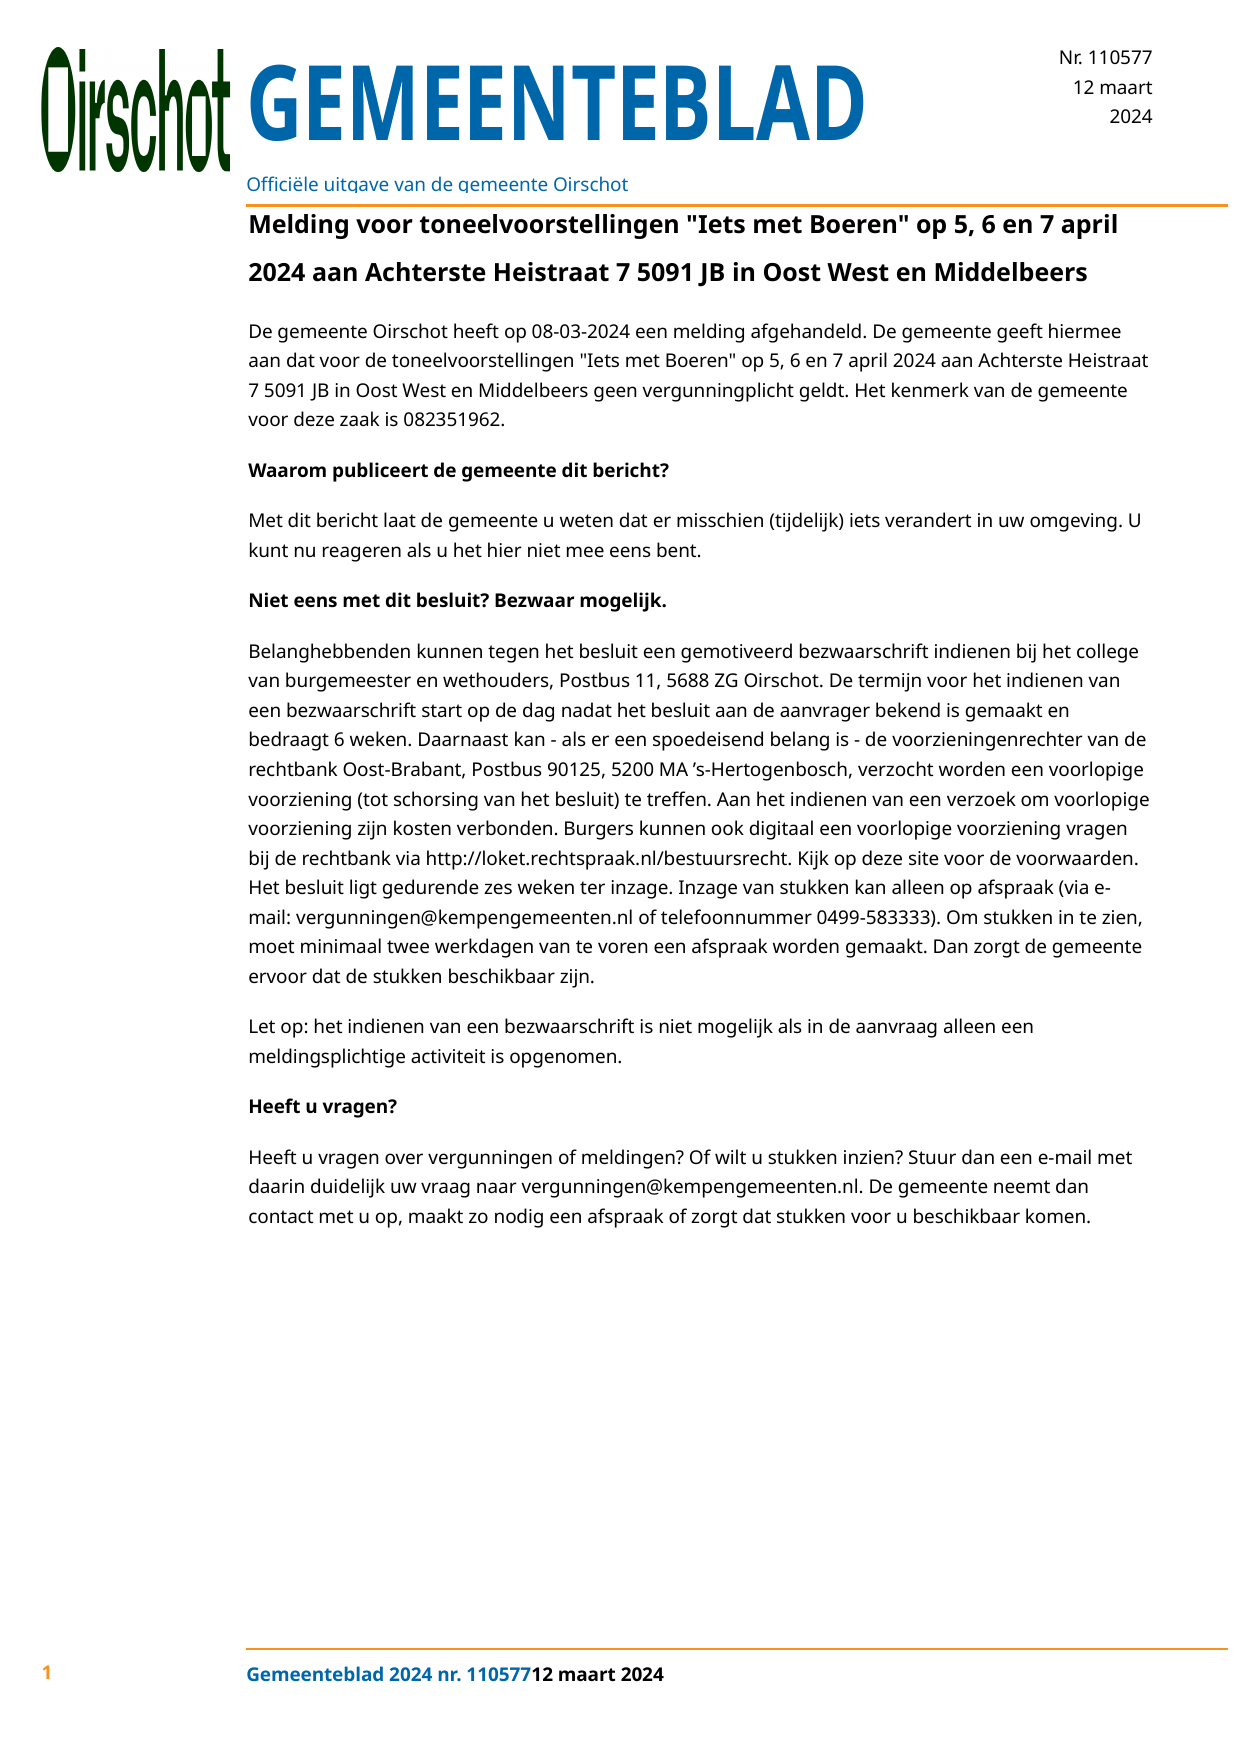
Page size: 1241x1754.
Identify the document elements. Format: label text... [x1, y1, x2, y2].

text Niet eens met dit besluit? Bezwaar mogelijk. [248, 587, 1152, 613]
text Heeft u vragen over vergunningen of meldingen? Of wilt u stukken inzien? Stuur dan een e-mail met daarin duidelijk uw vraag naar vergunningen@kempengemeenten.nl. De gemeente neemt dan contact met u op, maakt zo nodig een afspraak of zorgt dat stukken voor u beschikbaar komen. [248, 1144, 1152, 1229]
text De gemeente Oirschot heeft op 08-03-2024 een melding afgehandeld. De gemeente geeft hiermee aan dat voor de toneelvoorstellingen "Iets met Boeren" op 5, 6 en 7 april 2024 aan Achterste Heistraat 7 5091 JB in Oost West en Middelbeers geen vergunningplicht geldt. Het kenmerk van de gemeente voor deze zaak is 082351962. [248, 318, 1152, 432]
text Heeft u vragen? [248, 1094, 1152, 1119]
text Let op: het indienen van een bezwaarschrift is niet mogelijk als in de aanvraag alleen een meldingsplichtige activiteit is opgenomen. [248, 1014, 1152, 1069]
text Melding voor toneelvoorstellingen "Iets met Boeren" op 5, 6 en 7 april 2024 aan Achterste Heistraat 7 5091 JB in Oost West en Middelbeers [248, 207, 1152, 288]
text Met dit bericht laat de gemeente u weten dat er misschien (tijdelijk) iets verandert in uw omgeving. U kunt nu reageren als u het hier niet mee eens bent. [248, 507, 1152, 563]
text Belanghebbenden kunnen tegen het besluit een gemotiveerd bezwaarschrift indienen bij het college van burgemeester en wethouders, Postbus 11, 5688 ZG Oirschot. De termijn voor het indienen van een bezwaarschrift start op de dag nadat het besluit aan de aanvrager bekend is gemaakt en bedraagt 6 weken. Daarnaast kan - als er een spoedeisend belang is - de voorzieningenrechter van de rechtbank Oost-Brabant, Postbus 90125, 5200 MA ’s-Hertogenbosch, verzocht worden een voorlopige voorziening (tot schorsing van het besluit) te treffen. Aan het indienen van een verzoek om voorlopige voorziening zijn kosten verbonden. Burgers kunnen ook digitaal een voorlopige voorziening vragen bij de rechtbank via http://loket.rechtspraak.nl/bestuursrecht. Kijk op deze site voor de voorwaarden. Het besluit ligt gedurende zes weken ter inzage. Inzage van stukken kan alleen op afspraak (via e-mail: vergunningen@kempengemeenten.nl of telefoonnummer 0499-583333). Om stukken in te zien, moet minimaal twee werkdagen van te voren een afspraak worden gemaakt. Dan zorgt de gemeente ervoor dat de stukken beschikbaar zijn. [248, 638, 1152, 989]
picture [41, 47, 231, 172]
text Waarom publiceert de gemeente dit bericht? [248, 457, 1152, 483]
